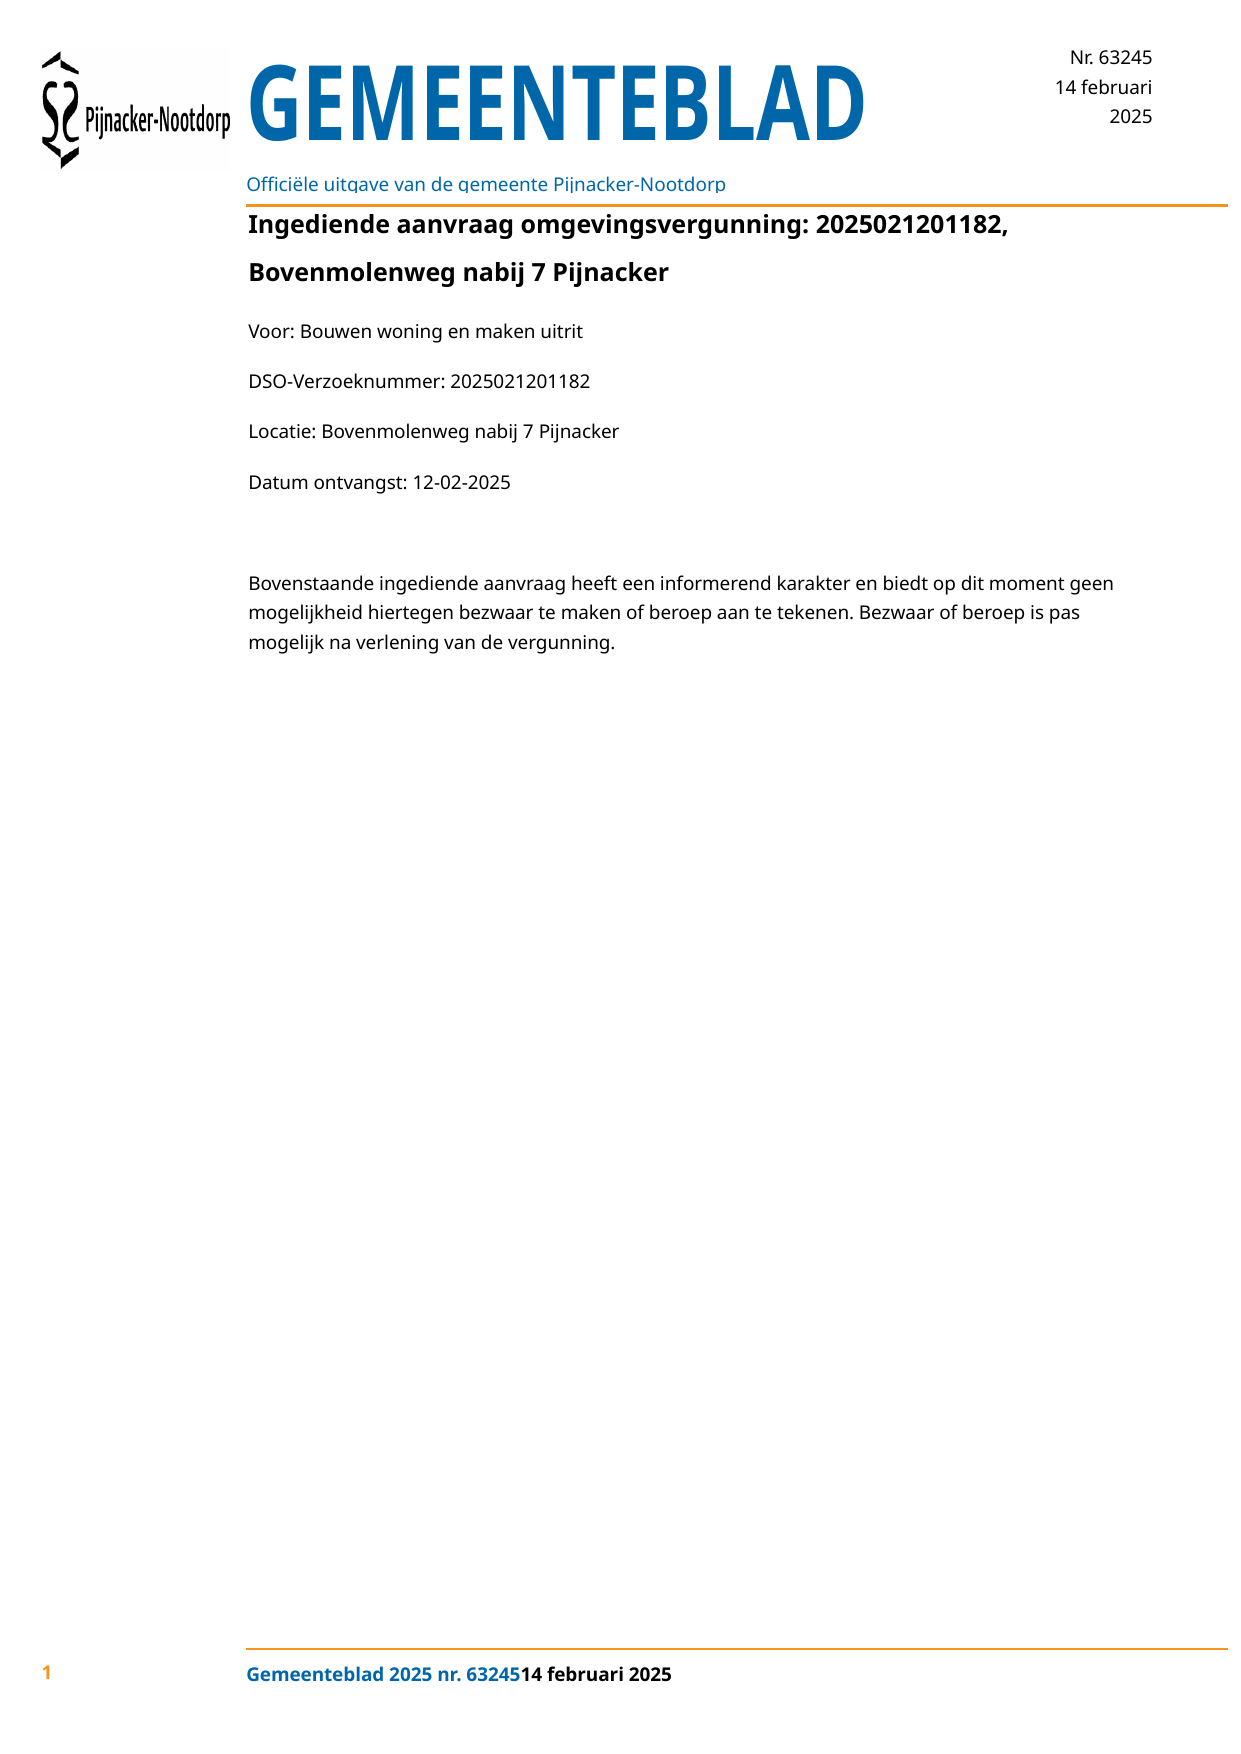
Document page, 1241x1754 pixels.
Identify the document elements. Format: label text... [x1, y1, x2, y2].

text Ingediende aanvraag omgevingsvergunning: 2025021201182, Bovenmolenweg nabij 7 Pijnacker [248, 207, 1152, 288]
text DSO-Verzoeknummer: 2025021201182 [248, 368, 1152, 394]
text Datum ontvangst: 12-02-2025 [248, 469, 1152, 495]
text Voor: Bouwen woning en maken uitrit [248, 318, 1152, 344]
picture [41, 47, 231, 172]
text Locatie: Bovenmolenweg nabij 7 Pijnacker [248, 419, 1152, 444]
text Bovenstaande ingediende aanvraag heeft een informerend karakter en biedt op dit moment geen mogelijkheid hiertegen bezwaar te maken of beroep aan te tekenen. Bezwaar of beroep is pas mogelijk na verlening van de vergunning. [248, 570, 1152, 655]
